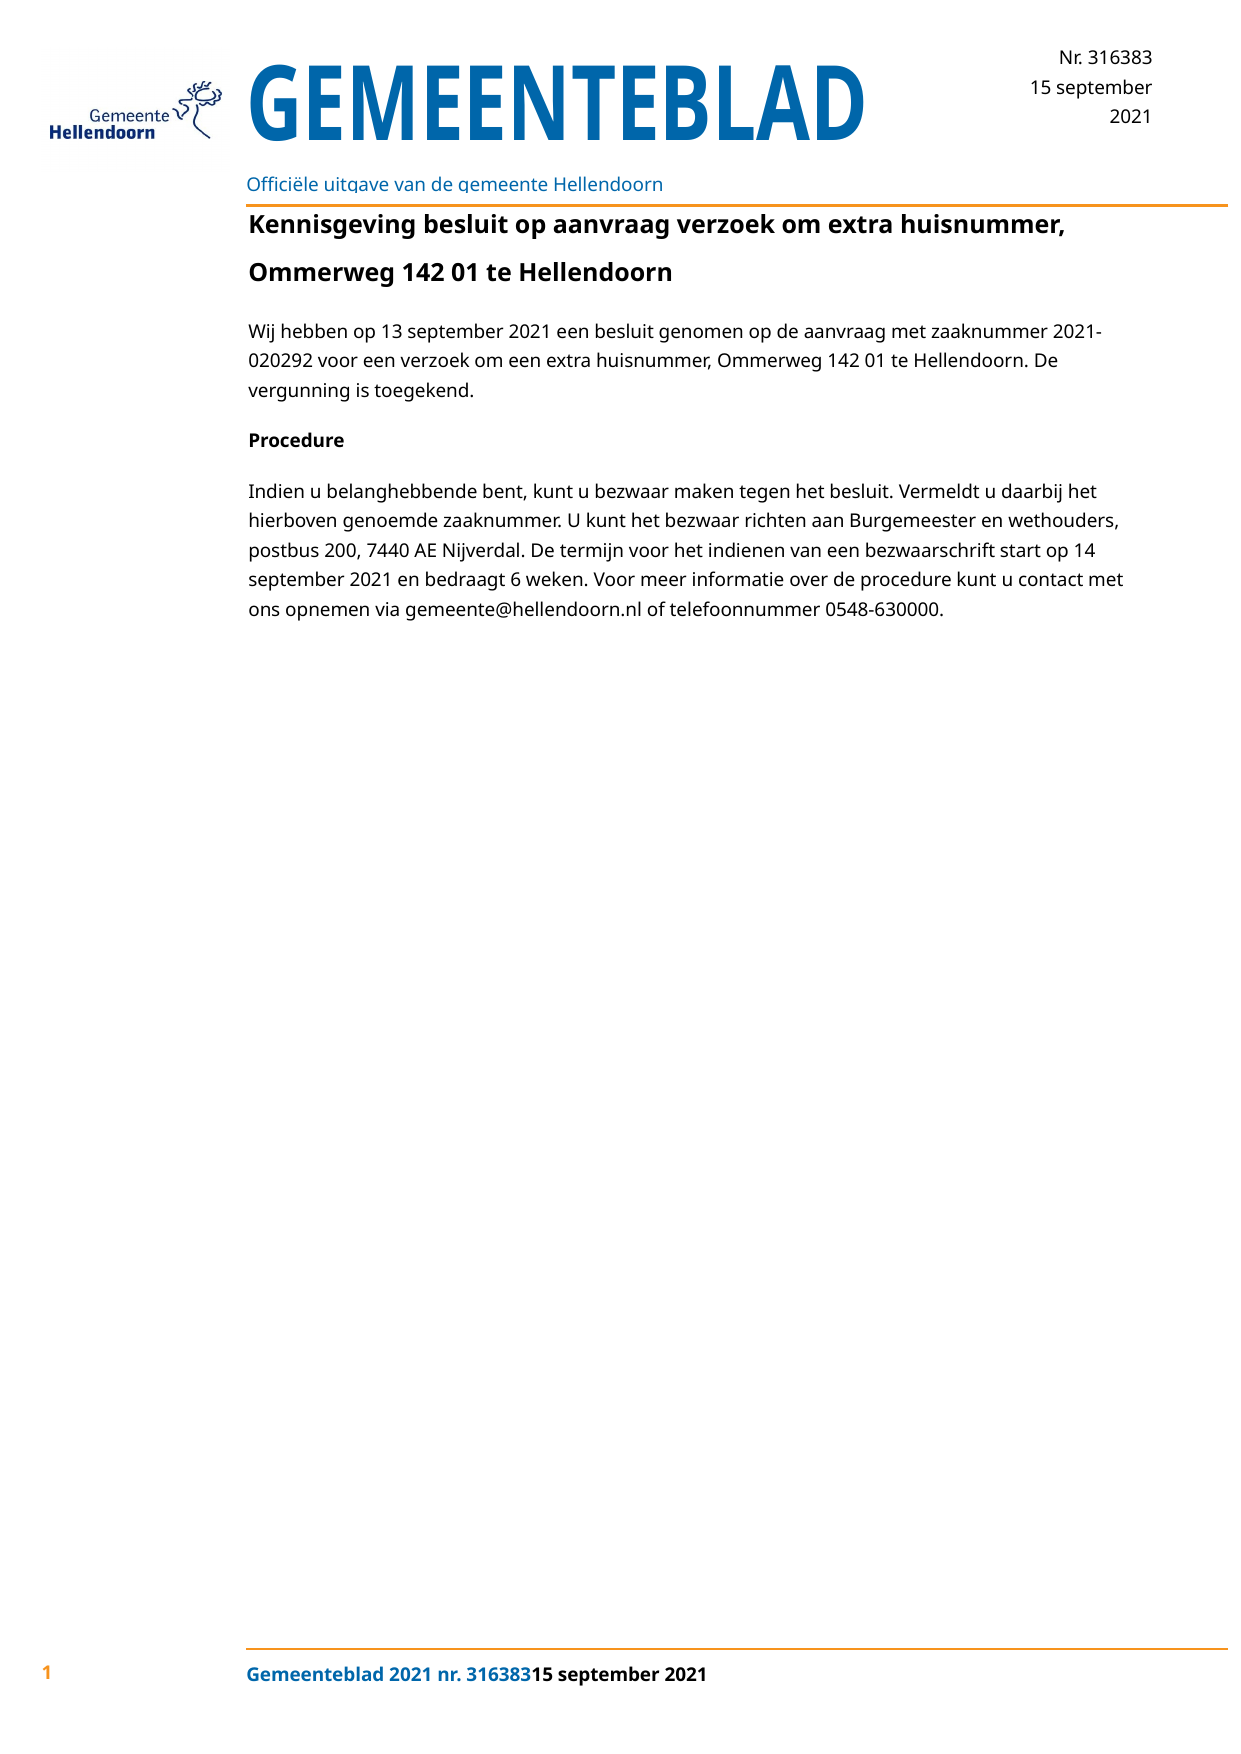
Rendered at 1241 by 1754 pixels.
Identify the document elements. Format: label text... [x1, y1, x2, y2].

picture [41, 47, 231, 172]
text Procedure [248, 427, 1152, 453]
text Kennisgeving besluit op aanvraag verzoek om extra huisnummer, Ommerweg 142 01 te Hellendoorn [248, 207, 1152, 288]
text Indien u belanghebbende bent, kunt u bezwaar maken tegen het besluit. Vermeldt u daarbij het hierboven genoemde zaaknummer. U kunt het bezwaar richten aan Burgemeester en wethouders, postbus 200, 7440 AE Nijverdal. De termijn voor het indienen van een bezwaarschrift start op 14 september 2021 en bedraagt 6 weken. Voor meer informatie over de procedure kunt u contact met ons opnemen via gemeente@hellendoorn.nl of telefoonnummer 0548-630000. [248, 478, 1152, 622]
text Wij hebben op 13 september 2021 een besluit genomen op de aanvraag met zaaknummer 2021-020292 voor een verzoek om een extra huisnummer, Ommerweg 142 01 te Hellendoorn. De vergunning is toegekend. [248, 318, 1152, 403]
